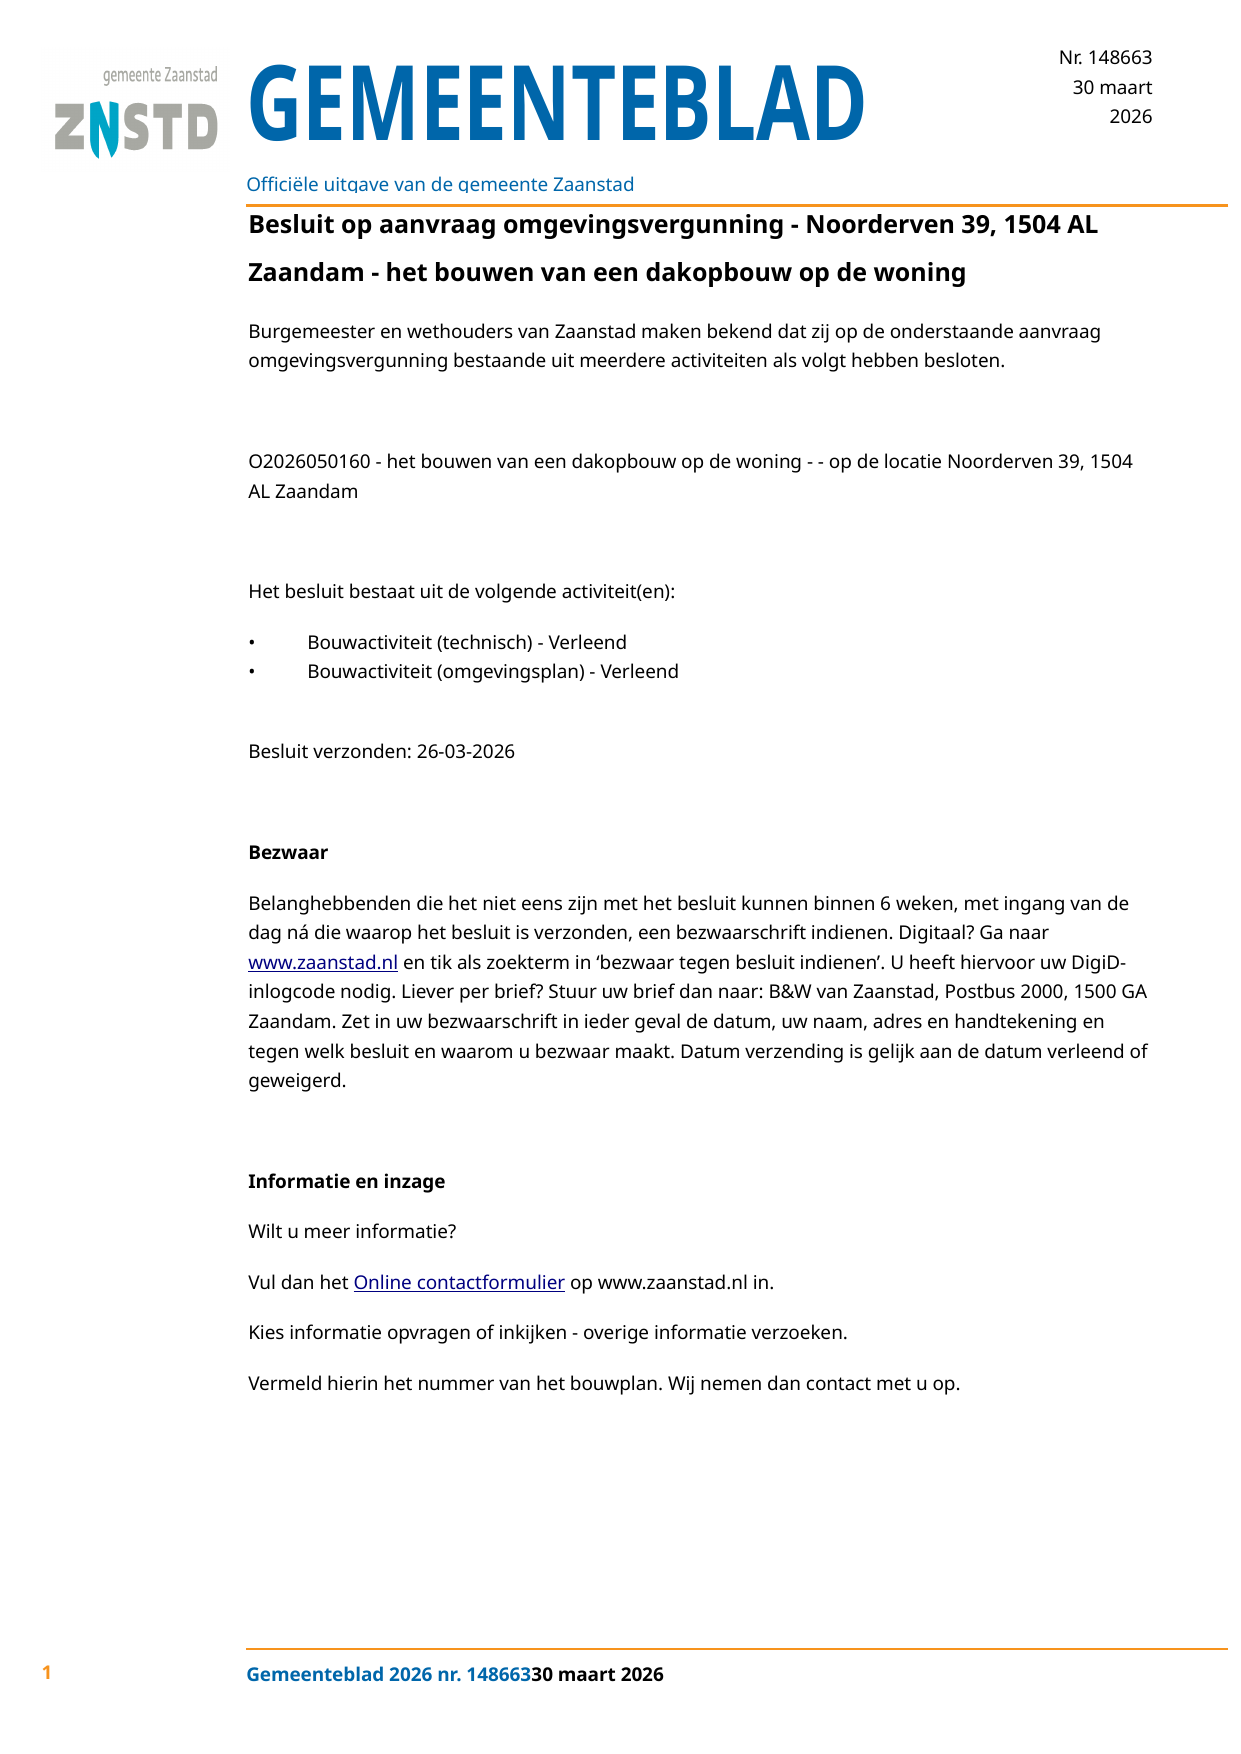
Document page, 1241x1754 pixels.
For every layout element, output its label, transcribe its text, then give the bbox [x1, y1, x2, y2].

text Wilt u meer informatie? [248, 1219, 1152, 1244]
text Besluit verzonden: 26-03-2026 [248, 739, 1152, 764]
text Vermeld hierin het nummer van het bouwplan. Wij nemen dan contact met u op. [248, 1370, 1152, 1396]
list Bouwactiviteit (omgevingsplan) - Verleend [248, 659, 1152, 684]
text Informatie en inzage [248, 1168, 1152, 1194]
picture [41, 47, 231, 172]
text Vul dan het Online contactformulier op www.zaanstad.nl in. [248, 1269, 1152, 1295]
text Besluit op aanvraag omgevingsvergunning - Noorderven 39, 1504 AL Zaandam - het bouwen van een dakopbouw op de woning [248, 207, 1152, 288]
text Burgemeester en wethouders van Zaanstad maken bekend dat zij op de onderstaande aanvraag omgevingsvergunning bestaande uit meerdere activiteiten als volgt hebben besloten. [248, 318, 1152, 373]
text Bezwaar [248, 839, 1152, 865]
text Het besluit bestaat uit de volgende activiteit(en): [248, 579, 1152, 604]
text Kies informatie opvragen of inkijken - overige informatie verzoeken. [248, 1319, 1152, 1345]
text O2026050160 - het bouwen van een dakopbouw op de woning - - op de locatie Noorderven 39, 1504 AL Zaandam [248, 448, 1152, 504]
list Bouwactiviteit (technisch) - Verleend [248, 629, 1152, 655]
text Belanghebbenden die het niet eens zijn met het besluit kunnen binnen 6 weken, met ingang van de dag ná die waarop het besluit is verzonden, een bezwaarschrift indienen. Digitaal? Ga naar www.zaanstad.nl en tik als zoekterm in ‘bezwaar tegen besluit indienen’. U heeft hiervoor uw DigiD-inlogcode nodig. Liever per brief? Stuur uw brief dan naar: B&W van Zaanstad, Postbus 2000, 1500 GA Zaandam. Zet in uw bezwaarschrift in ieder geval de datum, uw naam, adres en handtekening en tegen welk besluit en waarom u bezwaar maakt. Datum verzending is gelijk aan de datum verleend of geweigerd. [248, 890, 1152, 1093]
